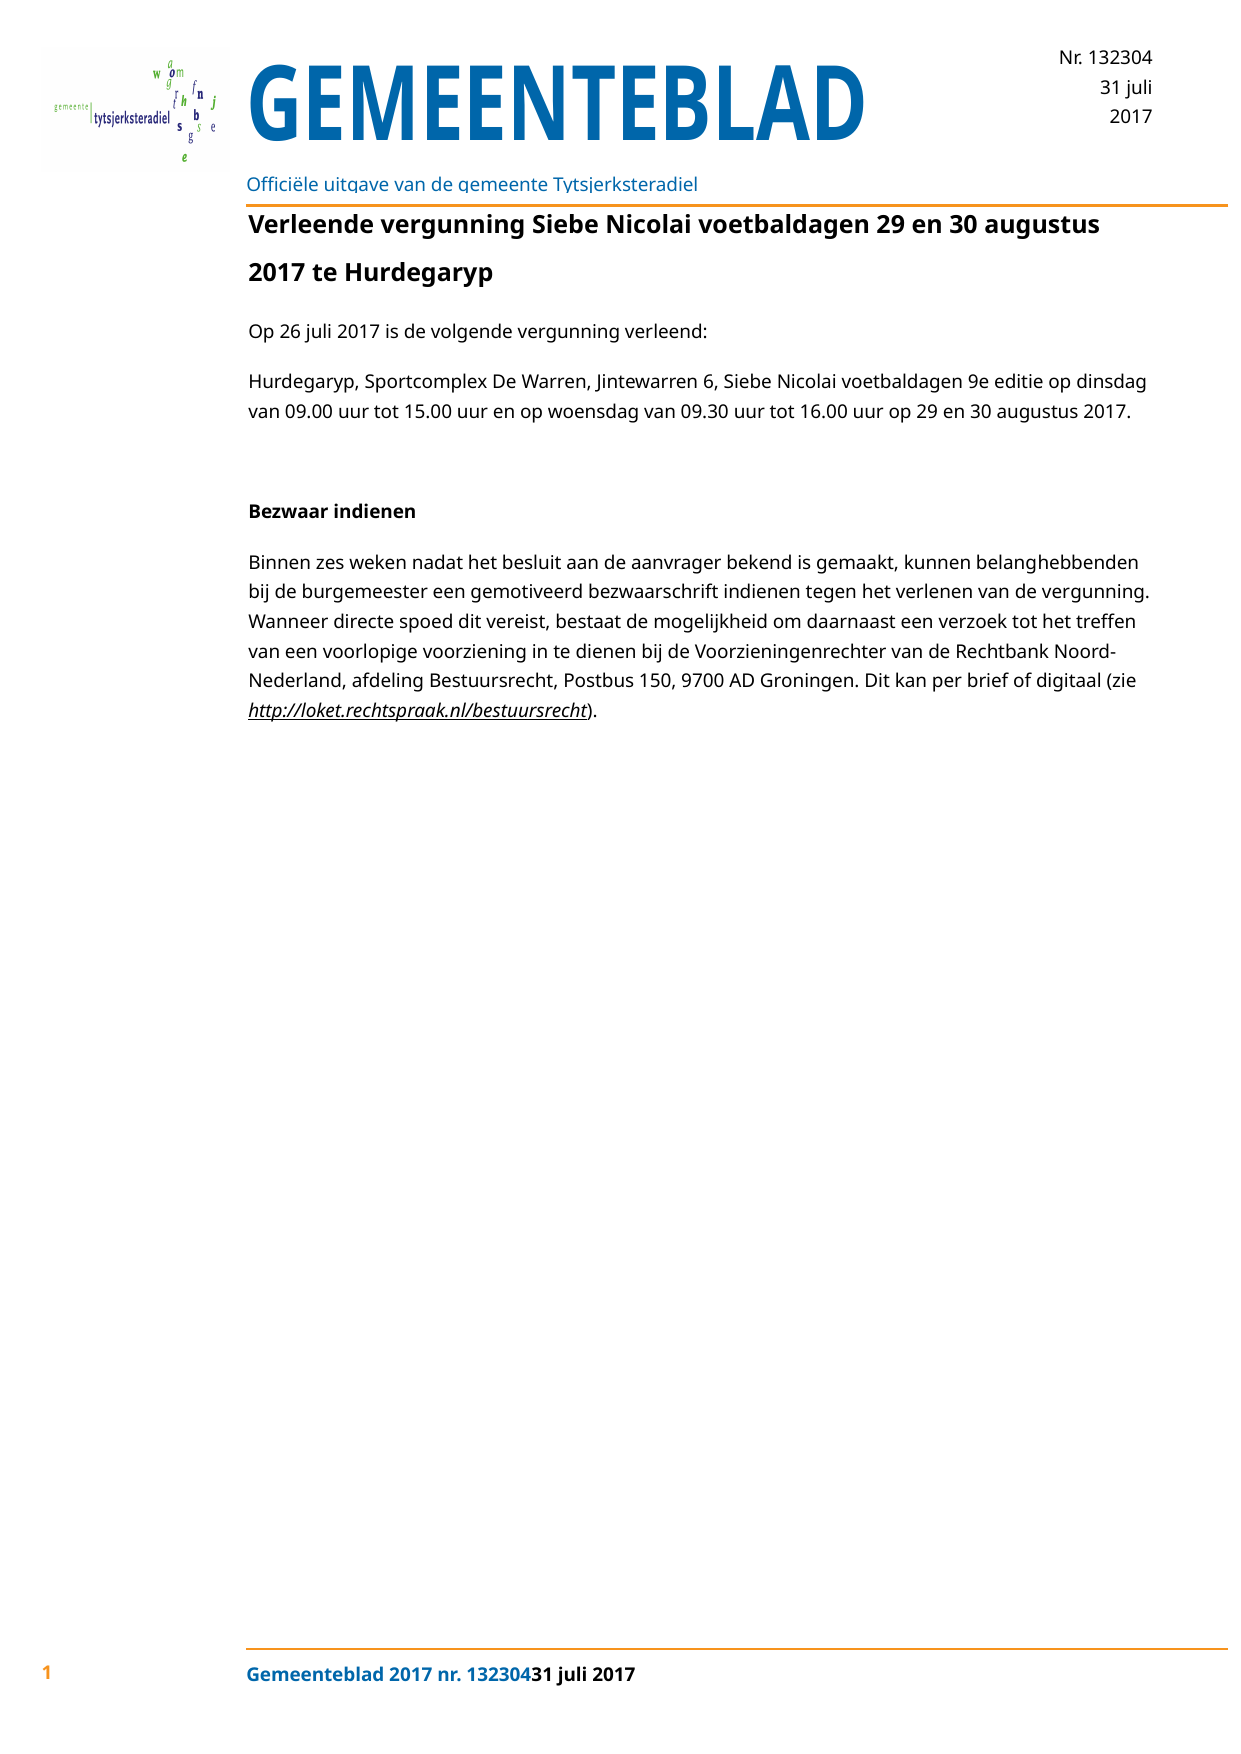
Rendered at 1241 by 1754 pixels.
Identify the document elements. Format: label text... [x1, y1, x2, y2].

text Bezwaar indienen [248, 499, 1152, 524]
text Binnen zes weken nadat het besluit aan de aanvrager bekend is gemaakt, kunnen belang­hebbenden bij de burgemeester een gemotiveerd bezwaarschrift indienen tegen het verlenen van de ver­gunning. Wanneer directe spoed dit vereist, bestaat de mogelijkheid om daarnaast een verzoek tot het treffen van een voorlopige voorziening in te dienen bij de Voorzieningenrechter van de Rechtbank Noord-Nederland, afdeling Bestuursrecht, Postbus 150, 9700 AD Groningen. Dit kan per brief of digitaal (zie http://loket.rechtspraak.nl/bestuursrecht). [248, 549, 1152, 723]
text Op 26 juli 2017 is de volgende vergunning ver­leend: [248, 318, 1152, 344]
text Verleende vergunning Siebe Nicolai voetbaldagen 29 en 30 augustus 2017 te Hurdegaryp [248, 207, 1152, 288]
picture [41, 47, 231, 172]
text Hurdegaryp, Sportcomplex De Warren, Jintewarren 6, Siebe Nicolai voetbaldagen 9e editie op dinsdag van 09.00 uur tot 15.00 uur en op woensdag van 09.30 uur tot 16.00 uur op 29 en 30 augustus 2017. [248, 368, 1152, 424]
